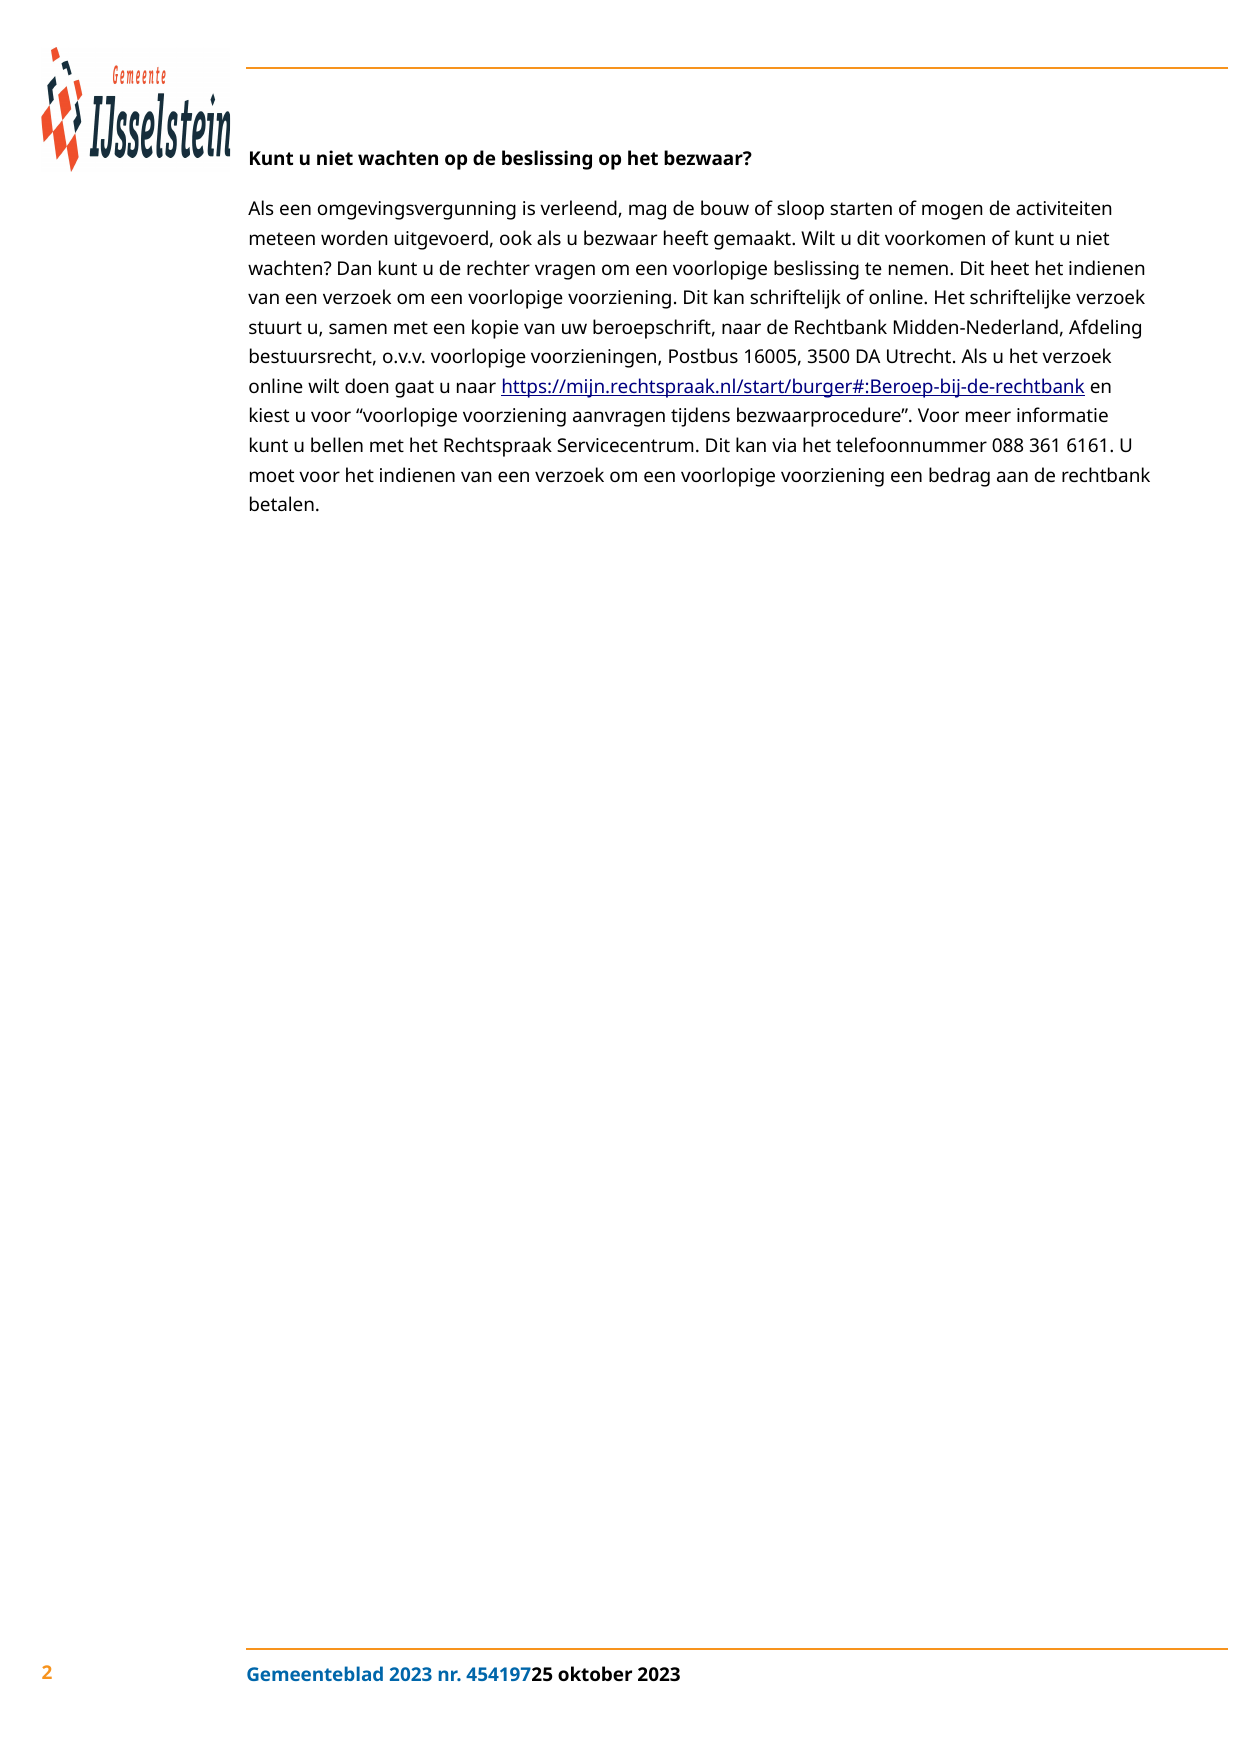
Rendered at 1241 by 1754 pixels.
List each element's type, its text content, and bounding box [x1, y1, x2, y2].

picture [41, 47, 231, 172]
text Kunt u niet wachten op de beslissing op het bezwaar? [248, 145, 1152, 171]
text Als een omgevingsvergunning is verleend, mag de bouw of sloop starten of mogen de activiteiten meteen worden uitgevoerd, ook als u bezwaar heeft gemaakt. Wilt u dit voorkomen of kunt u niet wachten? Dan kunt u de rechter vragen om een voorlopige beslissing te nemen. Dit heet het indienen van een verzoek om een voorlopige voorziening. Dit kan schriftelijk of online. Het schriftelijke verzoek stuurt u, samen met een kopie van uw beroepschrift, naar de Rechtbank Midden-Nederland, Afdeling bestuursrecht, o.v.v. voorlopige voorzieningen, Postbus 16005, 3500 DA Utrecht. Als u het verzoek online wilt doen gaat u naar https://mijn.rechtspraak.nl/start/burger#:Beroep-bij-de-rechtbank en kiest u voor “voorlopige voorziening aanvragen tijdens bezwaarprocedure”. Voor meer informatie kunt u bellen met het Rechtspraak Servicecentrum. Dit kan via het telefoonnummer 088 361 6161. U moet voor het indienen van een verzoek om een voorlopige voorziening een bedrag aan de rechtbank betalen. [248, 196, 1152, 517]
